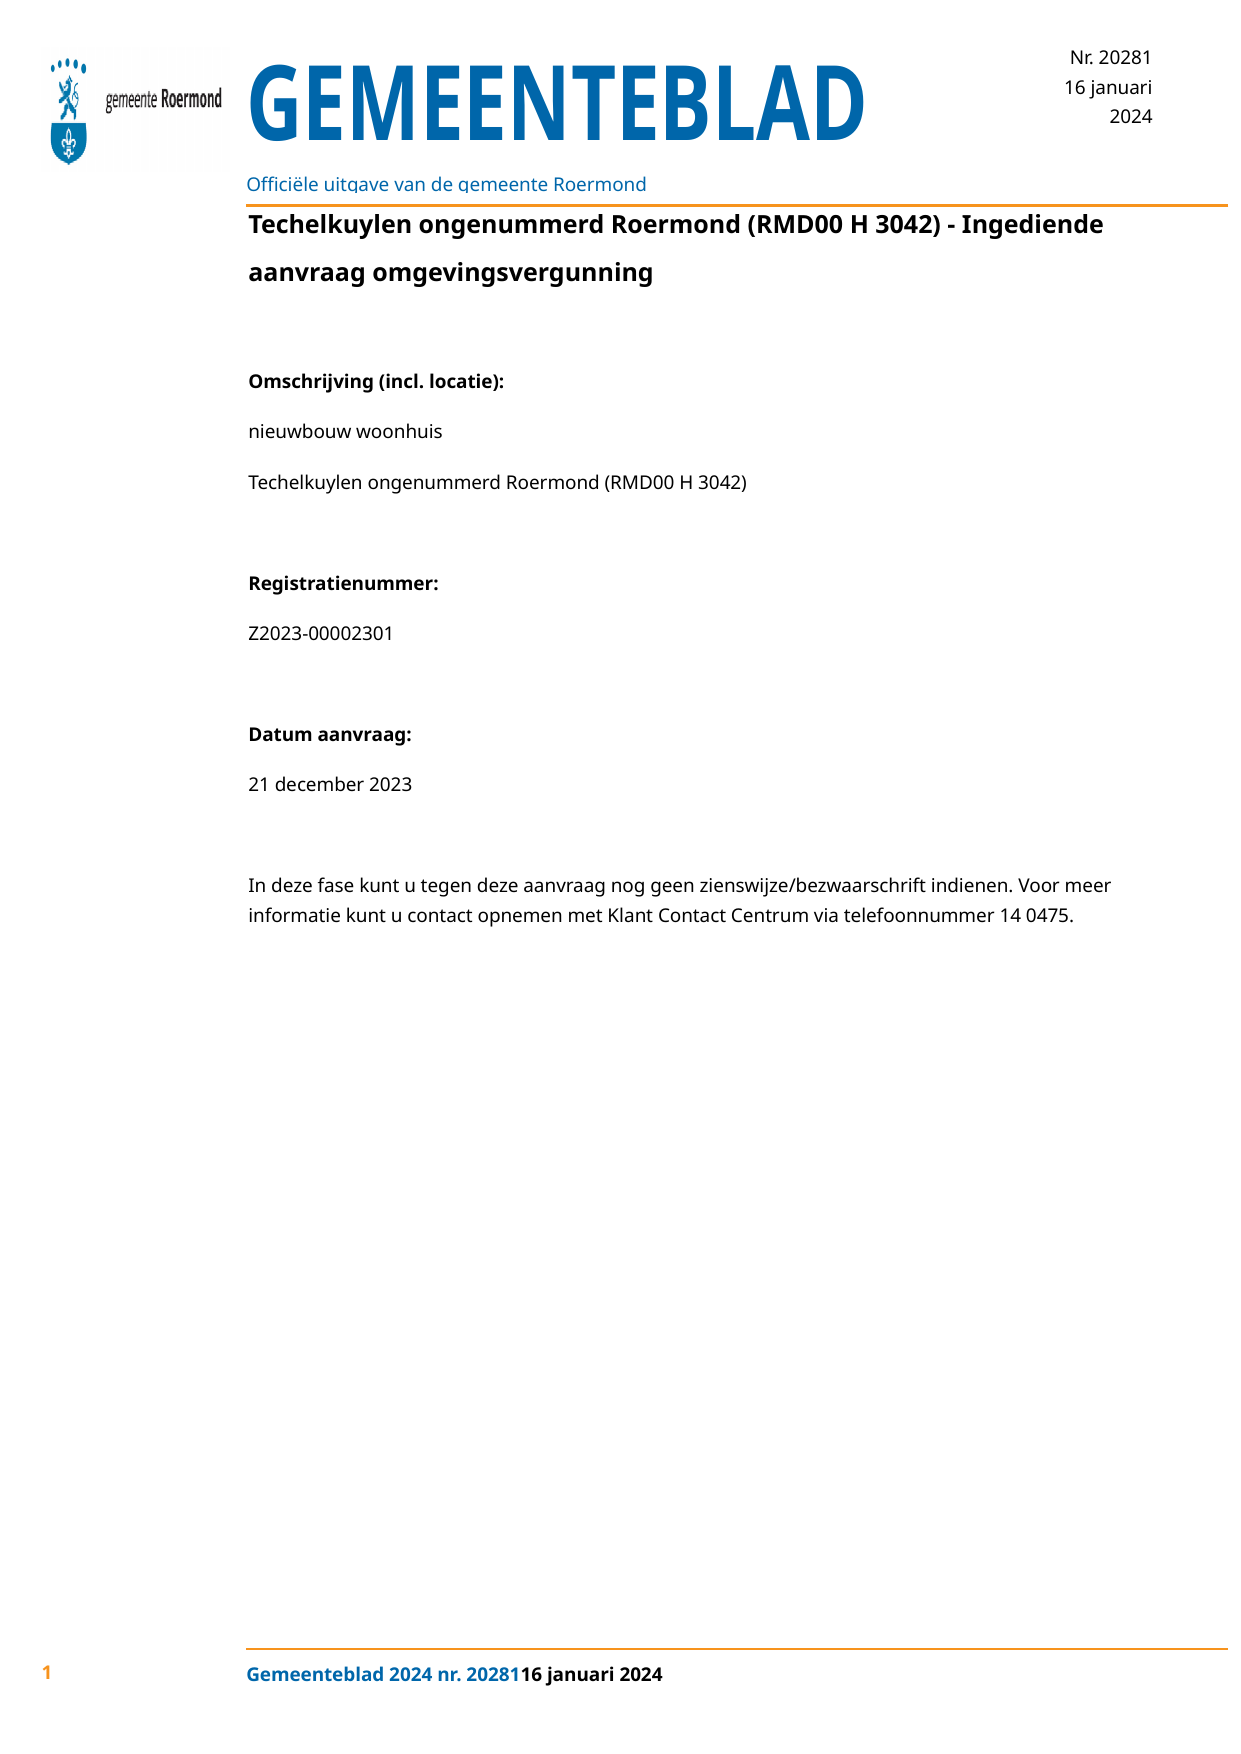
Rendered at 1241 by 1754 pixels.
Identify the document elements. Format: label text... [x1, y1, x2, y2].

text nieuwbouw woonhuis [248, 419, 1152, 444]
text Techelkuylen ongenummerd Roermond (RMD00 H 3042) - Ingediende aanvraag omgevingsvergunning [248, 207, 1152, 288]
text Datum aanvraag: [248, 721, 1152, 747]
text In deze fase kunt u tegen deze aanvraag nog geen zienswijze/bezwaarschrift indienen. Voor meer informatie kunt u contact opnemen met Klant Contact Centrum via telefoonnummer 14 0475. [248, 872, 1152, 928]
text Techelkuylen ongenummerd Roermond (RMD00 H 3042) [248, 469, 1152, 495]
text Registratienummer: [248, 570, 1152, 596]
text 21 december 2023 [248, 772, 1152, 797]
text Z2023-00002301 [248, 620, 1152, 646]
picture [41, 47, 231, 172]
text Omschrijving (incl. locatie): [248, 368, 1152, 394]
